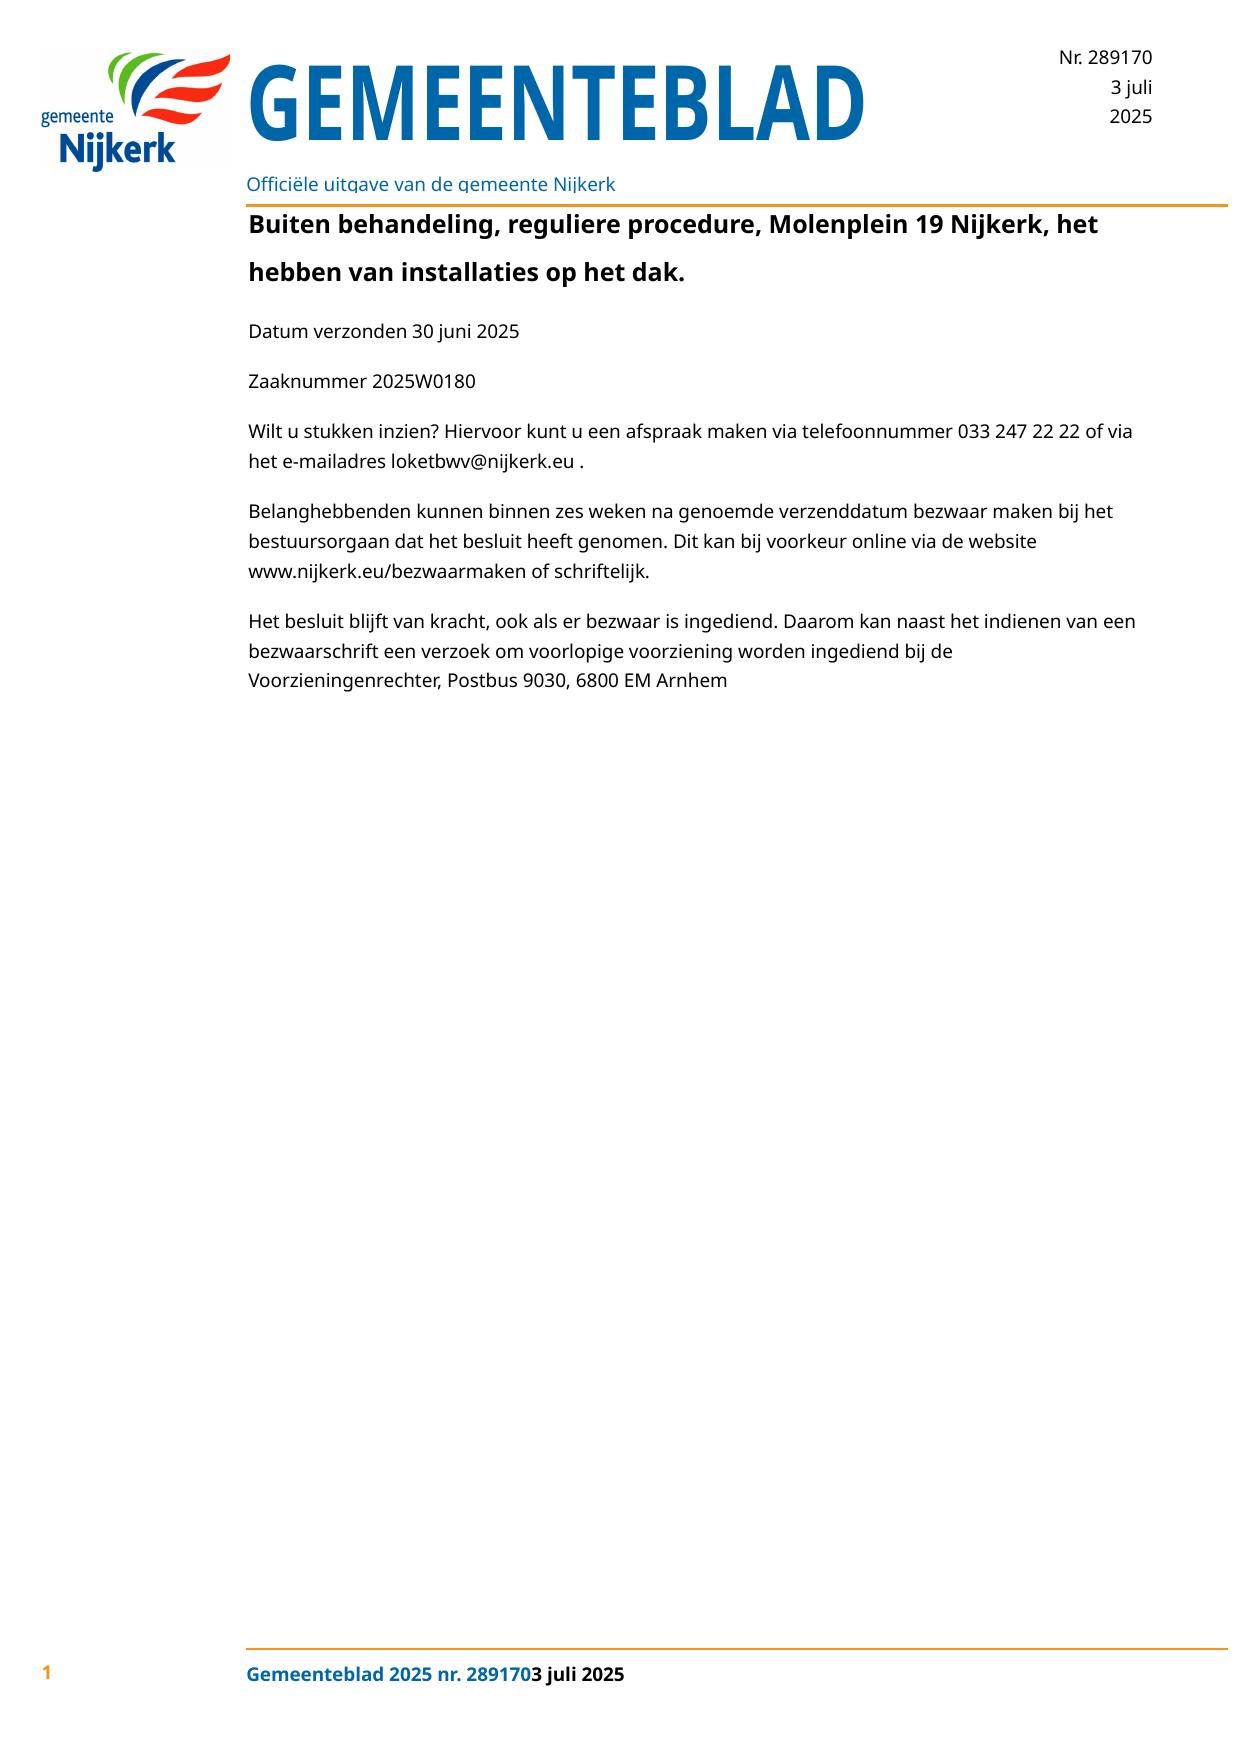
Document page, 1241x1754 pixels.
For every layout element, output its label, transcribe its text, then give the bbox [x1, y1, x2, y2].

text Belanghebbenden kunnen binnen zes weken na genoemde verzenddatum bezwaar maken bij het bestuursorgaan dat het besluit heeft genomen. Dit kan bij voorkeur online via de website www.nijkerk.eu/bezwaarmaken of schriftelijk. [248, 499, 1152, 584]
text Het besluit blijft van kracht, ook als er bezwaar is ingediend. Daarom kan naast het indienen van een bezwaarschrift een verzoek om voorlopige voorziening worden ingediend bij de Voorzieningenrechter, Postbus 9030, 6800 EM Arnhem [248, 608, 1152, 693]
text Zaaknummer 2025W0180 [248, 368, 1152, 394]
text Datum verzonden 30 juni 2025 [248, 318, 1152, 344]
picture [41, 47, 231, 172]
text Buiten behandeling, reguliere procedure, Molenplein 19 Nijkerk, het hebben van installaties op het dak. [248, 207, 1152, 288]
text Wilt u stukken inzien? Hiervoor kunt u een afspraak maken via telefoonnummer 033 247 22 22 of via het e-mailadres loketbwv@nijkerk.eu . [248, 419, 1152, 474]
